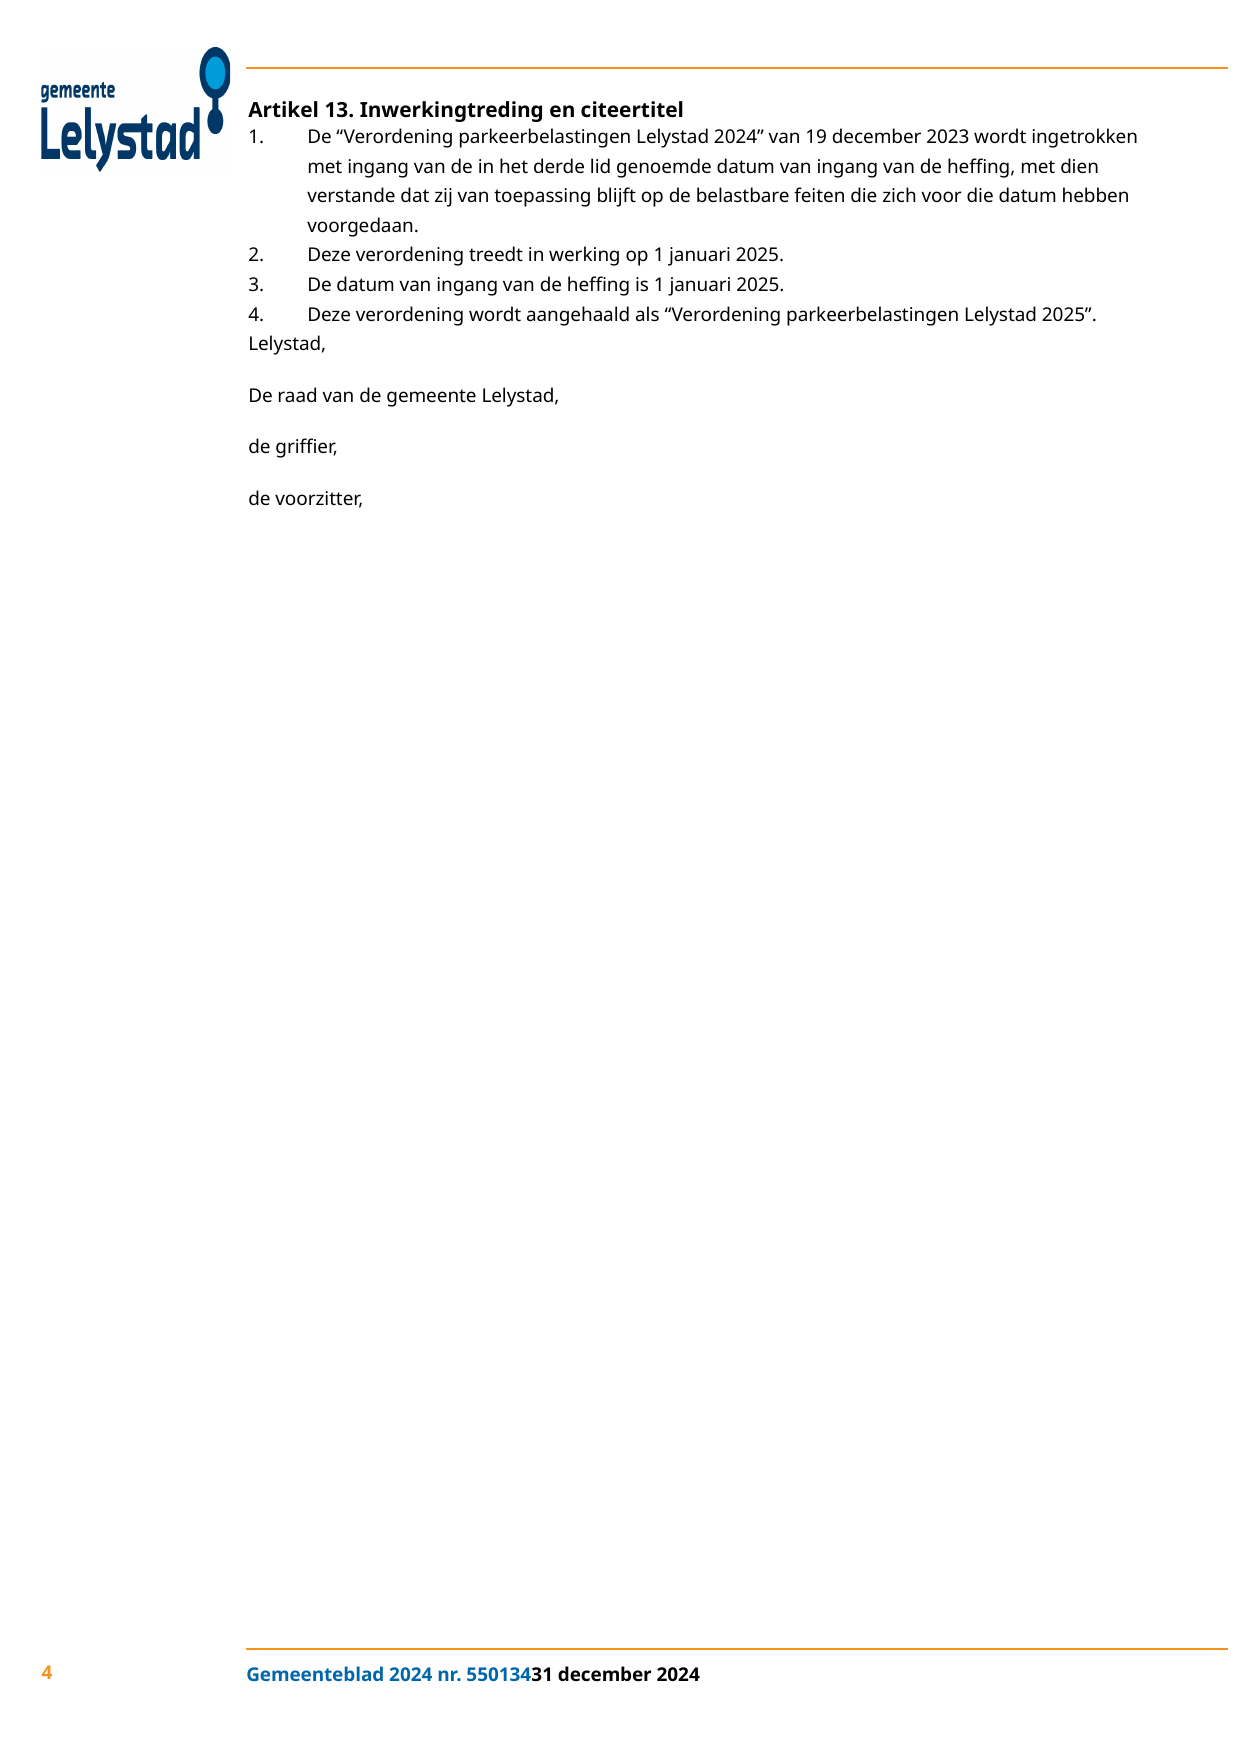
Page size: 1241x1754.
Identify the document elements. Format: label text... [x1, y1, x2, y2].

text Artikel 13. Inwerkingtreding en citeertitel [248, 95, 1152, 123]
text de griffier, [248, 433, 1152, 459]
list De “Verordening parkeerbelastingen Lelystad 2024” van 19 december 2023 wordt ingetrokken met ingang van de in het derde lid genoemde datum van ingang van de heffing, met dien verstande dat zij van toepassing blijft op de belastbare feiten die zich voor die datum hebben voorgedaan. [248, 123, 1152, 238]
list Deze verordening wordt aangehaald als “Verordening parkeerbelastingen Lelystad 2025”. [248, 301, 1152, 326]
list Deze verordening treedt in werking op 1 januari 2025. [248, 242, 1152, 267]
text de voorzitter, [248, 485, 1152, 510]
list De datum van ingang van de heffing is 1 januari 2025. [248, 271, 1152, 297]
picture [41, 47, 231, 172]
text Lelystad, [248, 330, 1152, 356]
text De raad van de gemeente Lelystad, [248, 382, 1152, 407]
